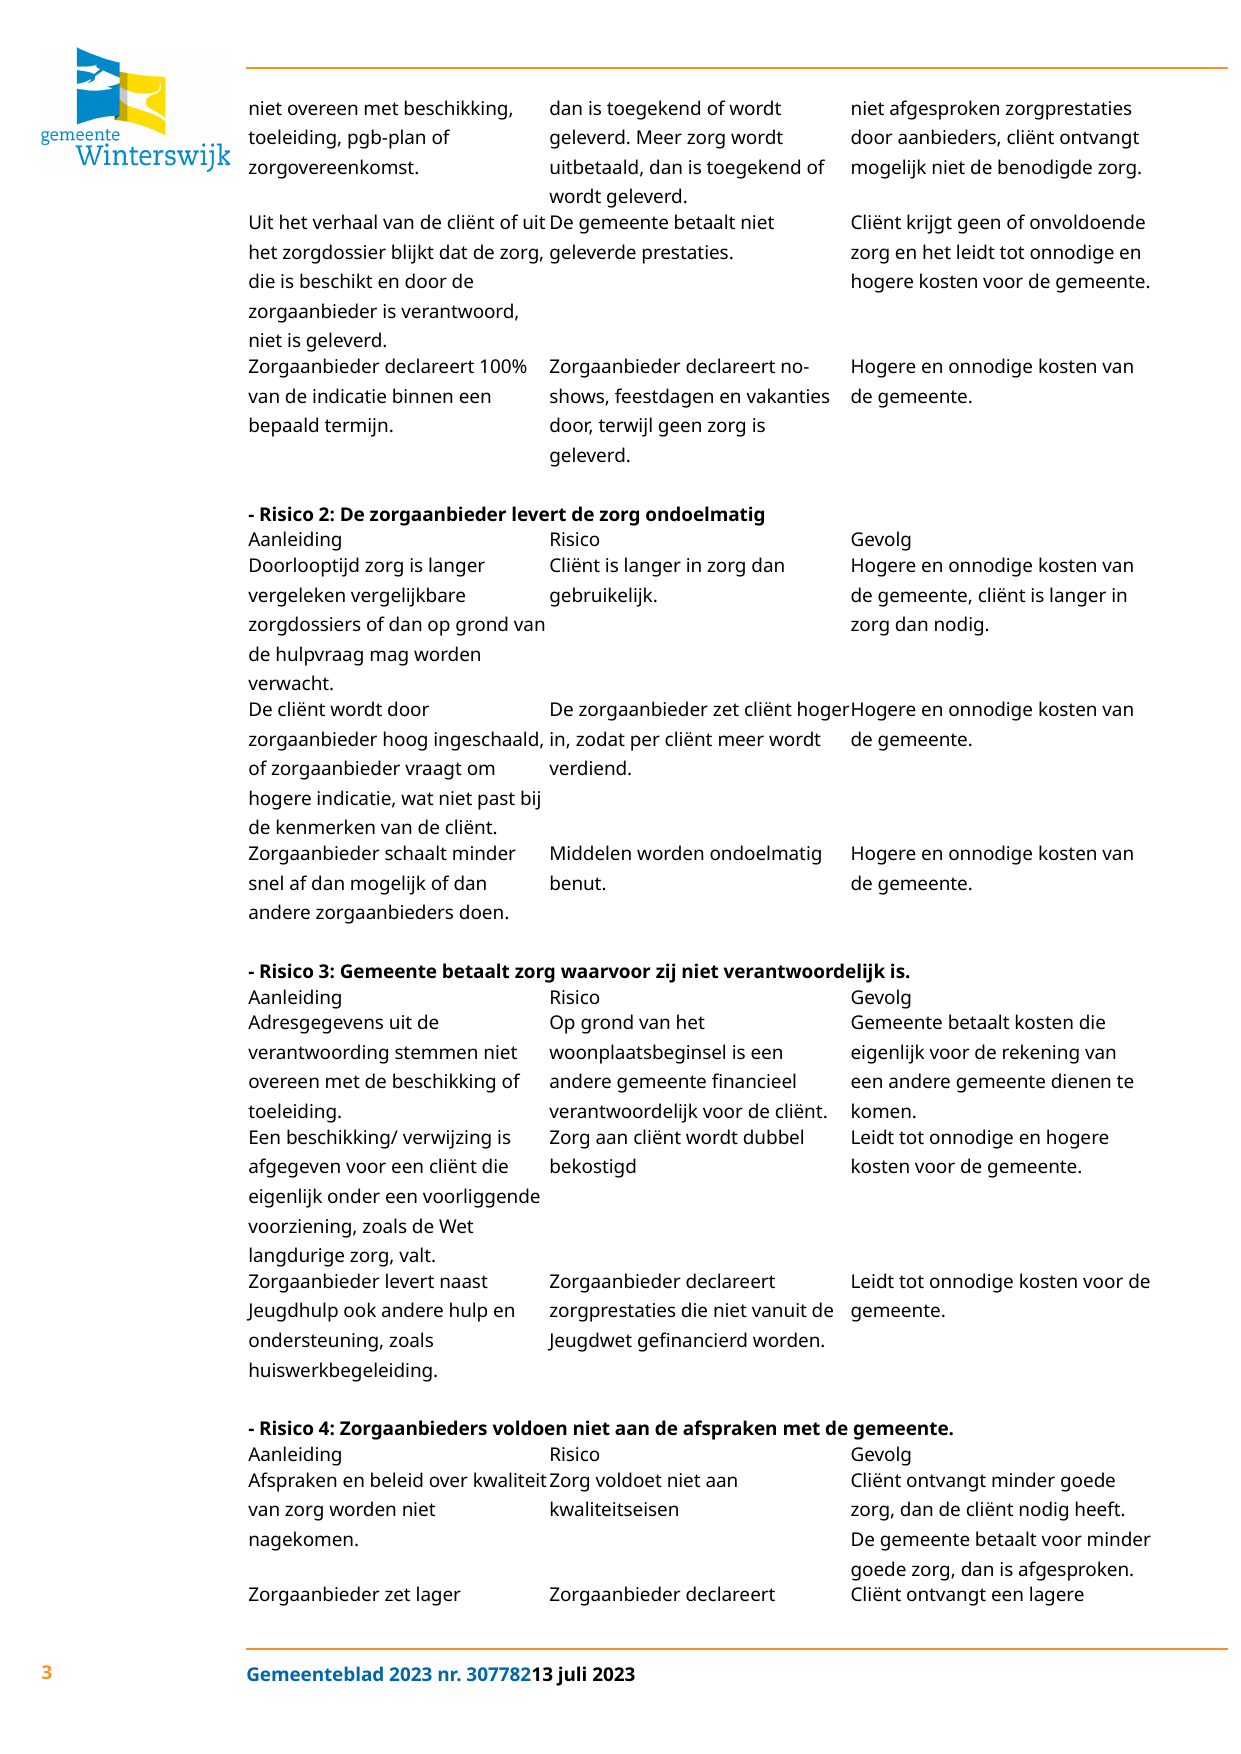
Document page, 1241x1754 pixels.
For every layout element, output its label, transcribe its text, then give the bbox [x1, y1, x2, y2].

table_cell Zorgaanbieder declareert no-shows, feestdagen en vakanties door, terwijl geen zorg is geleverd. [549, 353, 850, 468]
table_header - Risico 3: Gemeente betaalt zorg waarvoor zij niet verantwoordelijk is. [248, 958, 1152, 984]
table_cell Cliënt is langer in zorg dan gebruikelijk. [549, 552, 850, 696]
table_header - Risico 2: De zorgaanbieder levert de zorg ondoelmatig [248, 501, 1152, 526]
table_cell Doorlooptijd zorg is langer vergeleken vergelijkbare zorgdossiers of dan op grond van de hulpvraag mag worden verwacht. [248, 552, 549, 696]
table_cell Gevolg [850, 1441, 1152, 1467]
table_cell Gevolg [850, 526, 1152, 552]
table_cell De cliënt wordt door zorgaanbieder hoog ingeschaald, of zorgaanbieder vraagt om hogere indicatie, wat niet past bij de kenmerken van de cliënt. [248, 696, 549, 840]
table_cell Hogere en onnodige kosten van de gemeente, cliënt is langer in zorg dan nodig. [850, 552, 1152, 696]
table_cell Risico [549, 1441, 850, 1467]
table_cell Hogere en onnodige kosten van de gemeente. [850, 696, 1152, 840]
table_cell Adresgegevens uit de verantwoording stemmen niet overeen met de beschikking of toeleiding. [248, 1010, 549, 1124]
table_cell De gemeente betaalt niet geleverde prestaties. [549, 209, 850, 353]
table_cell Op grond van het woonplaatsbeginsel is een andere gemeente financieel verantwoordelijk voor de cliënt. [549, 1010, 850, 1124]
table_cell Leidt tot onnodige en hogere kosten voor de gemeente. [850, 1124, 1152, 1268]
table_cell niet afgesproken zorgprestaties door aanbieders, cliënt ontvangt mogelijk niet de benodigde zorg. [850, 95, 1152, 209]
table_cell Cliënt krijgt geen of onvoldoende zorg en het leidt tot onnodige en hogere kosten voor de gemeente. [850, 209, 1152, 353]
table_cell Afspraken en beleid over kwaliteit van zorg worden niet nagekomen. [248, 1467, 549, 1581]
table_cell Zorgaanbieder schaalt minder snel af dan mogelijk of dan andere zorgaanbieders doen. [248, 840, 549, 925]
table_cell Risico [549, 526, 850, 552]
table_cell Hogere en onnodige kosten van de gemeente. [850, 353, 1152, 468]
picture [225, 153, 231, 162]
table_cell dan is toegekend of wordt geleverd. Meer zorg wordt uitbetaald, dan is toegekend of wordt geleverd. [549, 95, 850, 209]
table_cell Risico [549, 984, 850, 1009]
table_cell Zorgaanbieder declareert zorgprestaties die niet vanuit de Jeugdwet gefinancierd worden. [549, 1268, 850, 1383]
table_cell Zorgaanbieder declareert 100% van de indicatie binnen een bepaald termijn. [248, 353, 549, 468]
table_cell Aanleiding [248, 526, 549, 552]
picture [41, 47, 231, 172]
table_cell De zorgaanbieder zet cliënt hoger in, zodat per cliënt meer wordt verdiend. [549, 696, 850, 840]
table_cell Middelen worden ondoelmatig benut. [549, 840, 850, 925]
table_cell Hogere en onnodige kosten van de gemeente. [850, 840, 1152, 925]
table_cell Aanleiding [248, 1441, 549, 1467]
table_cell Cliënt ontvangt minder goede zorg, dan de cliënt nodig heeft. De gemeente betaalt voor minder goede zorg, dan is afgesproken. [850, 1467, 1152, 1581]
table_cell Een beschikking/ verwijzing is afgegeven voor een cliënt die eigenlijk onder een voorliggende voorziening, zoals de Wet langdurige zorg, valt. [248, 1124, 549, 1268]
table_cell Gemeente betaalt kosten die eigenlijk voor de rekening van een andere gemeente dienen te komen. [850, 1010, 1152, 1124]
table_cell Zorg aan cliënt wordt dubbel bekostigd [549, 1124, 850, 1268]
table_cell Gevolg [850, 984, 1152, 1009]
table_cell Zorgaanbieder zet lager [248, 1581, 549, 1607]
table_cell Zorgaanbieder levert naast Jeugdhulp ook andere hulp en ondersteuning, zoals huiswerkbegeleiding. [248, 1268, 549, 1383]
table_cell Cliënt ontvangt een lagere [850, 1581, 1152, 1607]
table_cell Uit het verhaal van de cliënt of uit het zorgdossier blijkt dat de zorg, die is beschikt en door de zorgaanbieder is verantwoord, niet is geleverd. [248, 209, 549, 353]
table_cell Leidt tot onnodige kosten voor de gemeente. [850, 1268, 1152, 1383]
table_header - Risico 4: Zorgaanbieders voldoen niet aan de afspraken met de gemeente. [248, 1416, 1152, 1441]
table_cell Zorg voldoet niet aan kwaliteitseisen [549, 1467, 850, 1581]
table_cell Zorgaanbieder declareert [549, 1581, 850, 1607]
table_cell Aanleiding [248, 984, 549, 1009]
table_cell niet overeen met beschikking, toeleiding, pgb-plan of zorgovereenkomst. [248, 95, 549, 209]
